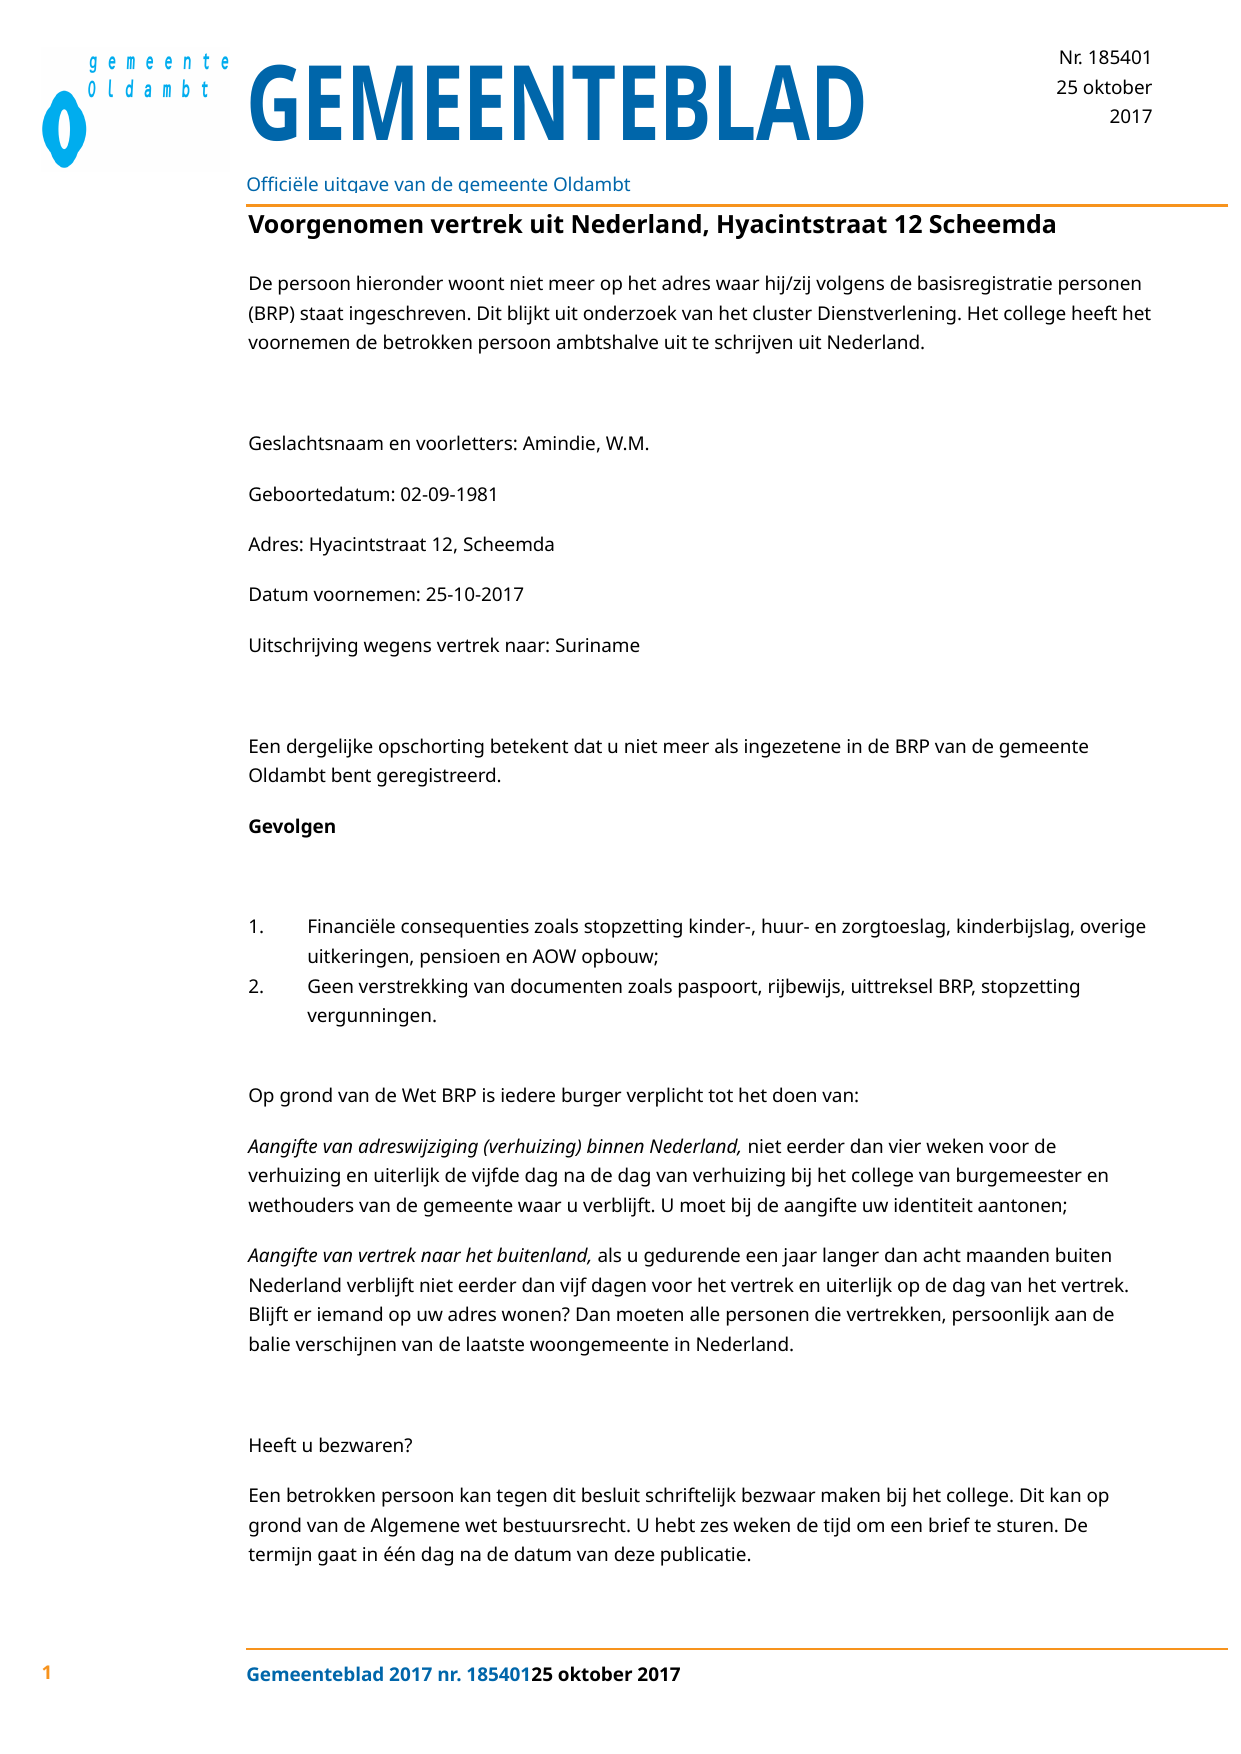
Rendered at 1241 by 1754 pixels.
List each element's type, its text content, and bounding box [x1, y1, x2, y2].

text Datum voornemen: 25-10-2017 [248, 582, 1152, 607]
text Uitschrijving wegens vertrek naar: Suriname [248, 632, 1152, 658]
text Een dergelijke opschorting betekent dat u niet meer als ingezetene in de BRP van de gemeente Oldambt bent geregistreerd. [248, 733, 1152, 788]
text Adres: Hyacintstraat 12, Scheemda [248, 531, 1152, 557]
text Een betrokken persoon kan tegen dit besluit schriftelijk bezwaar maken bij het college. Dit kan op grond van de Algemene wet bestuursrecht. U hebt zes weken de tijd om een brief te sturen. De termijn gaat in één dag na de datum van deze publicatie. [248, 1482, 1152, 1567]
picture [41, 47, 231, 172]
text De persoon hieronder woont niet meer op het adres waar hij/zij volgens de basisregistratie personen (BRP) staat ingeschreven. Dit blijkt uit onderzoek van het cluster Dienstverlening. Het college heeft het voornemen de betrokken persoon ambtshalve uit te schrijven uit Nederland. [248, 270, 1152, 355]
text Heeft u bezwaren? [248, 1432, 1152, 1458]
list Financiële consequenties zoals stopzetting kinder-, huur- en zorgtoeslag, kinderbijslag, overige uitkeringen, pensioen en AOW opbouw; [248, 914, 1152, 969]
list Geen verstrekking van documenten zoals paspoort, rijbewijs, uittreksel BRP, stopzetting vergunningen. [248, 973, 1152, 1028]
text Gevolgen [248, 813, 1152, 838]
text Aangifte van adreswijziging (verhuizing) binnen Nederland, niet eerder dan vier weken voor de verhuizing en uiterlijk de vijfde dag na de dag van verhuizing bij het college van burgemeester en wethouders van de gemeente waar u verblijft. U moet bij de aangifte uw identiteit aantonen; [248, 1133, 1152, 1218]
text Aangifte van vertrek naar het buitenland, als u gedurende een jaar langer dan acht maanden buiten Nederland verblijft niet eerder dan vijf dagen voor het vertrek en uiterlijk op de dag van het vertrek. Blijft er iemand op uw adres wonen? Dan moeten alle personen die vertrekken, persoonlijk aan de balie verschijnen van de laatste woongemeente in Nederland. [248, 1242, 1152, 1357]
text Op grond van de Wet BRP is iedere burger verplicht tot het doen van: [248, 1082, 1152, 1108]
text Geslachtsnaam en voorletters: Amindie, W.M. [248, 430, 1152, 456]
text Voorgenomen vertrek uit Nederland, Hyacintstraat 12 Scheemda [248, 207, 1152, 241]
text Geboortedatum: 02-09-1981 [248, 481, 1152, 506]
